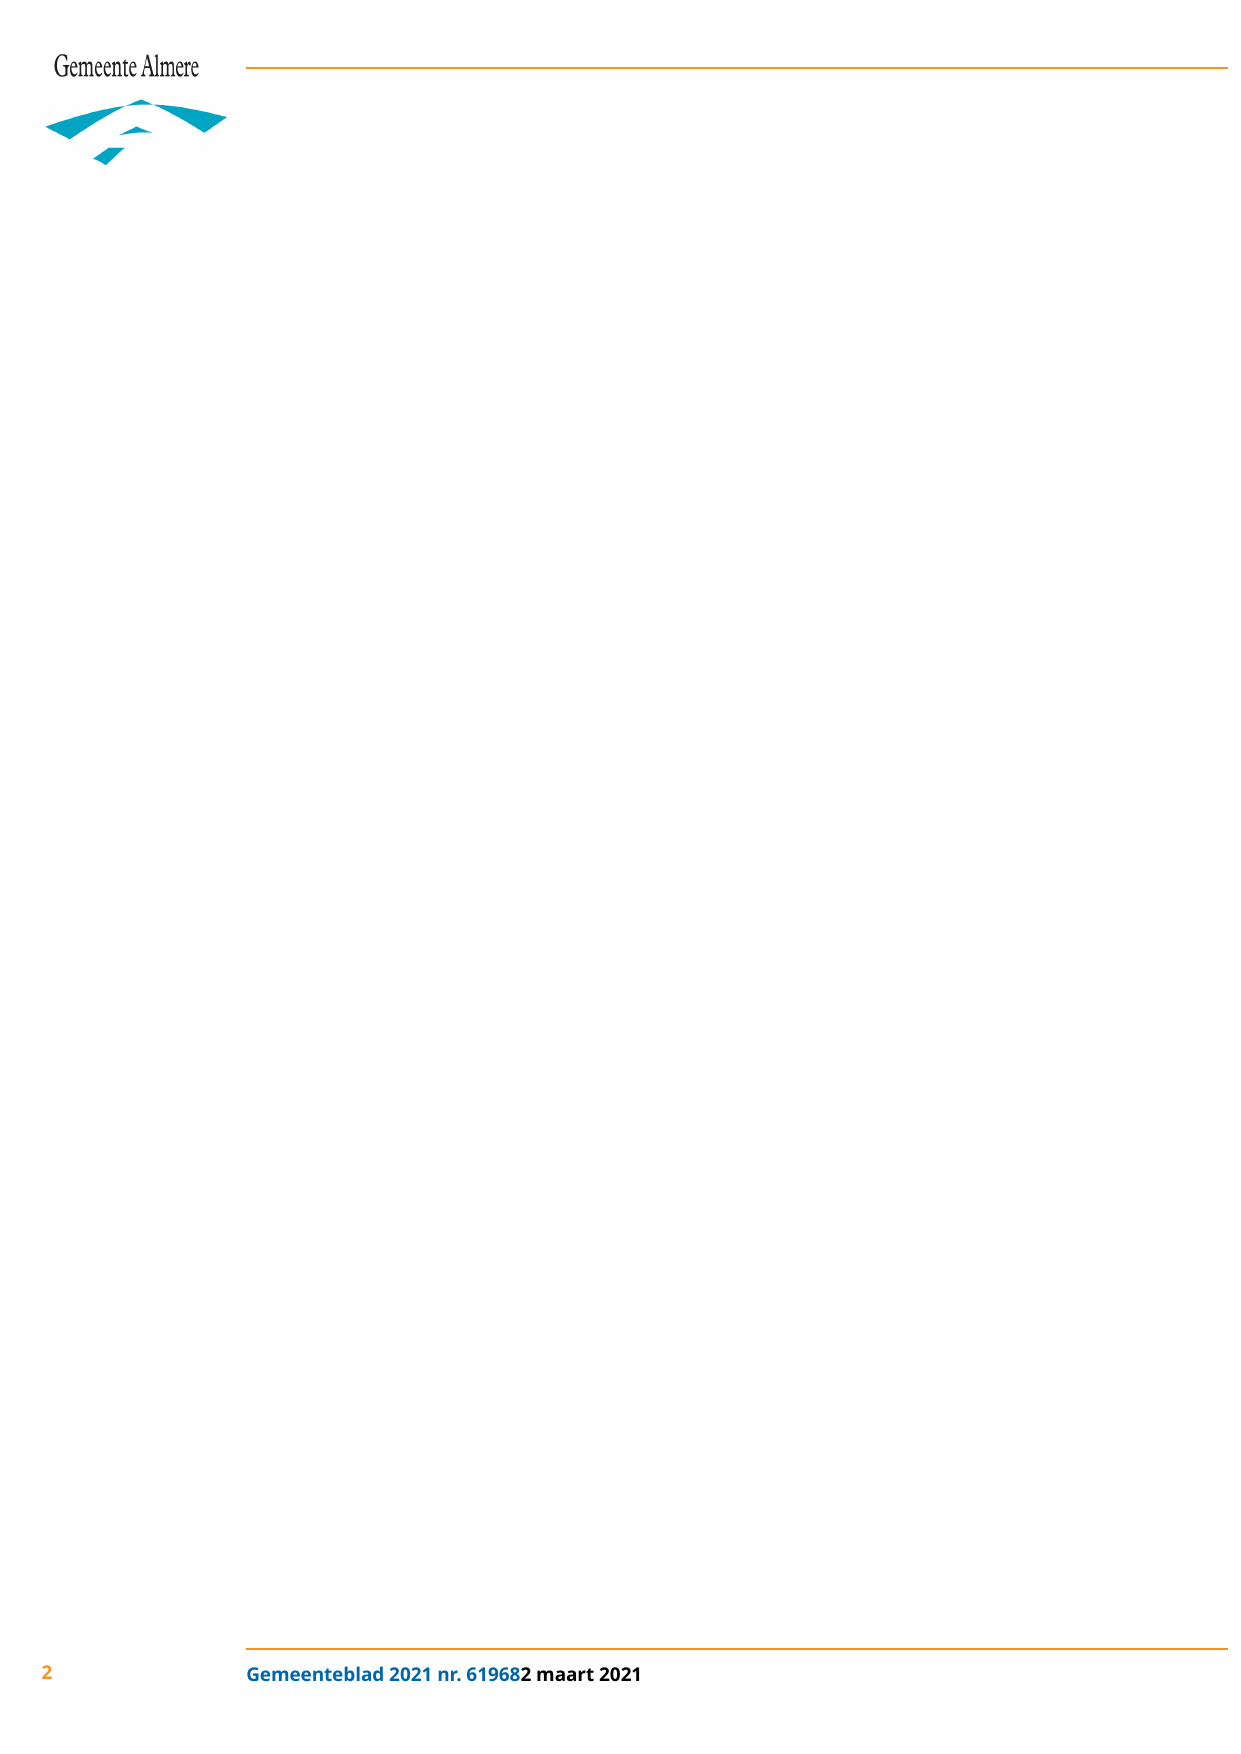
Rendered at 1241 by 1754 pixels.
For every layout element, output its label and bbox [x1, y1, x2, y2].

picture [41, 47, 231, 172]
